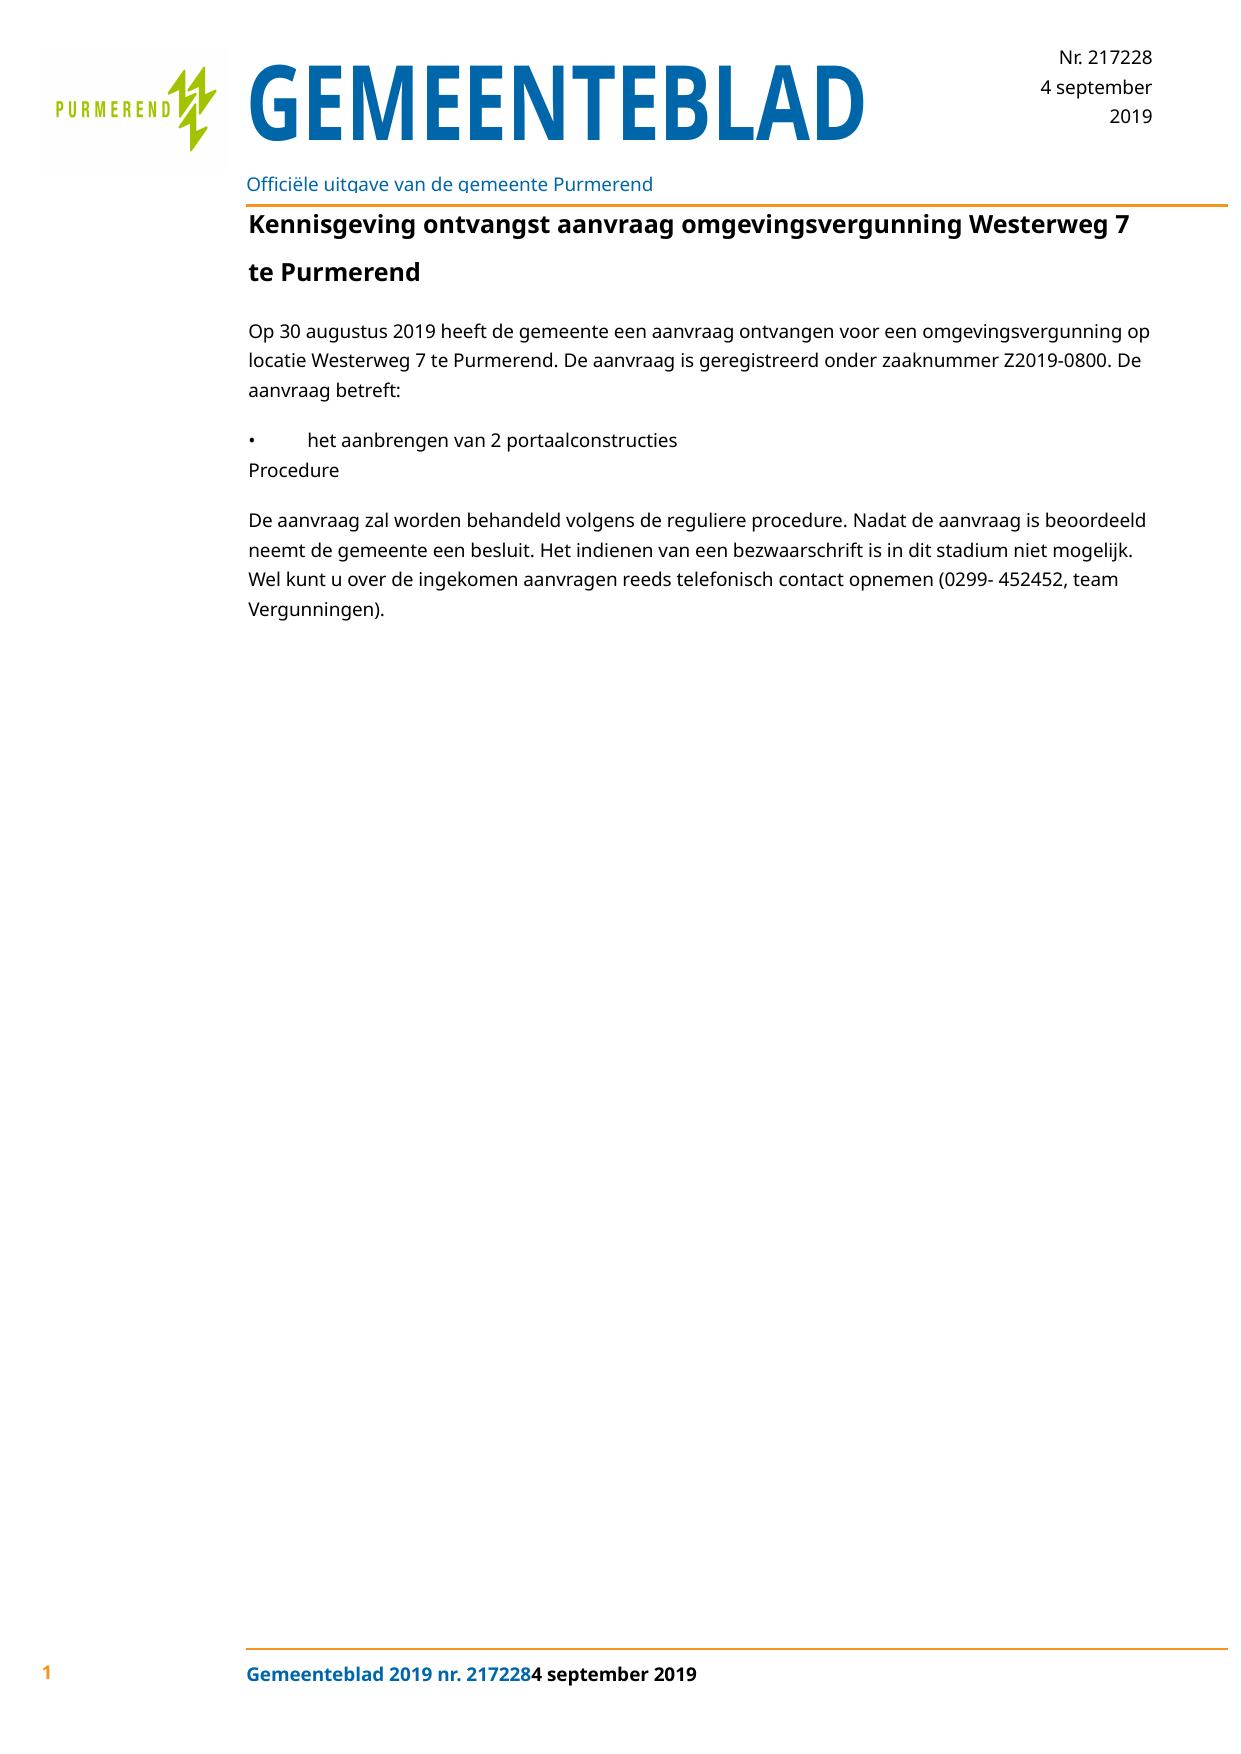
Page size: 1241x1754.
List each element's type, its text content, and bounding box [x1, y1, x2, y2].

text Kennisgeving ontvangst aanvraag omgevingsvergunning Westerweg 7 te Purmerend [248, 207, 1152, 288]
text Op 30 augustus 2019 heeft de gemeente een aanvraag ontvangen voor een omgevingsvergunning op locatie Westerweg 7 te Purmerend. De aanvraag is geregistreerd onder zaaknummer Z2019-0800. De aanvraag betreft: [248, 318, 1152, 403]
text Procedure [248, 457, 1152, 483]
picture [41, 47, 231, 172]
list het aanbrengen van 2 portaalconstructies [248, 427, 1152, 453]
text De aanvraag zal worden behandeld volgens de reguliere procedure. Nadat de aanvraag is beoordeeld neemt de gemeente een besluit. Het indienen van een bezwaarschrift is in dit stadium niet mogelijk. Wel kunt u over de ingekomen aanvragen reeds telefonisch contact opnemen (0299- 452452, team Vergunningen). [248, 507, 1152, 622]
